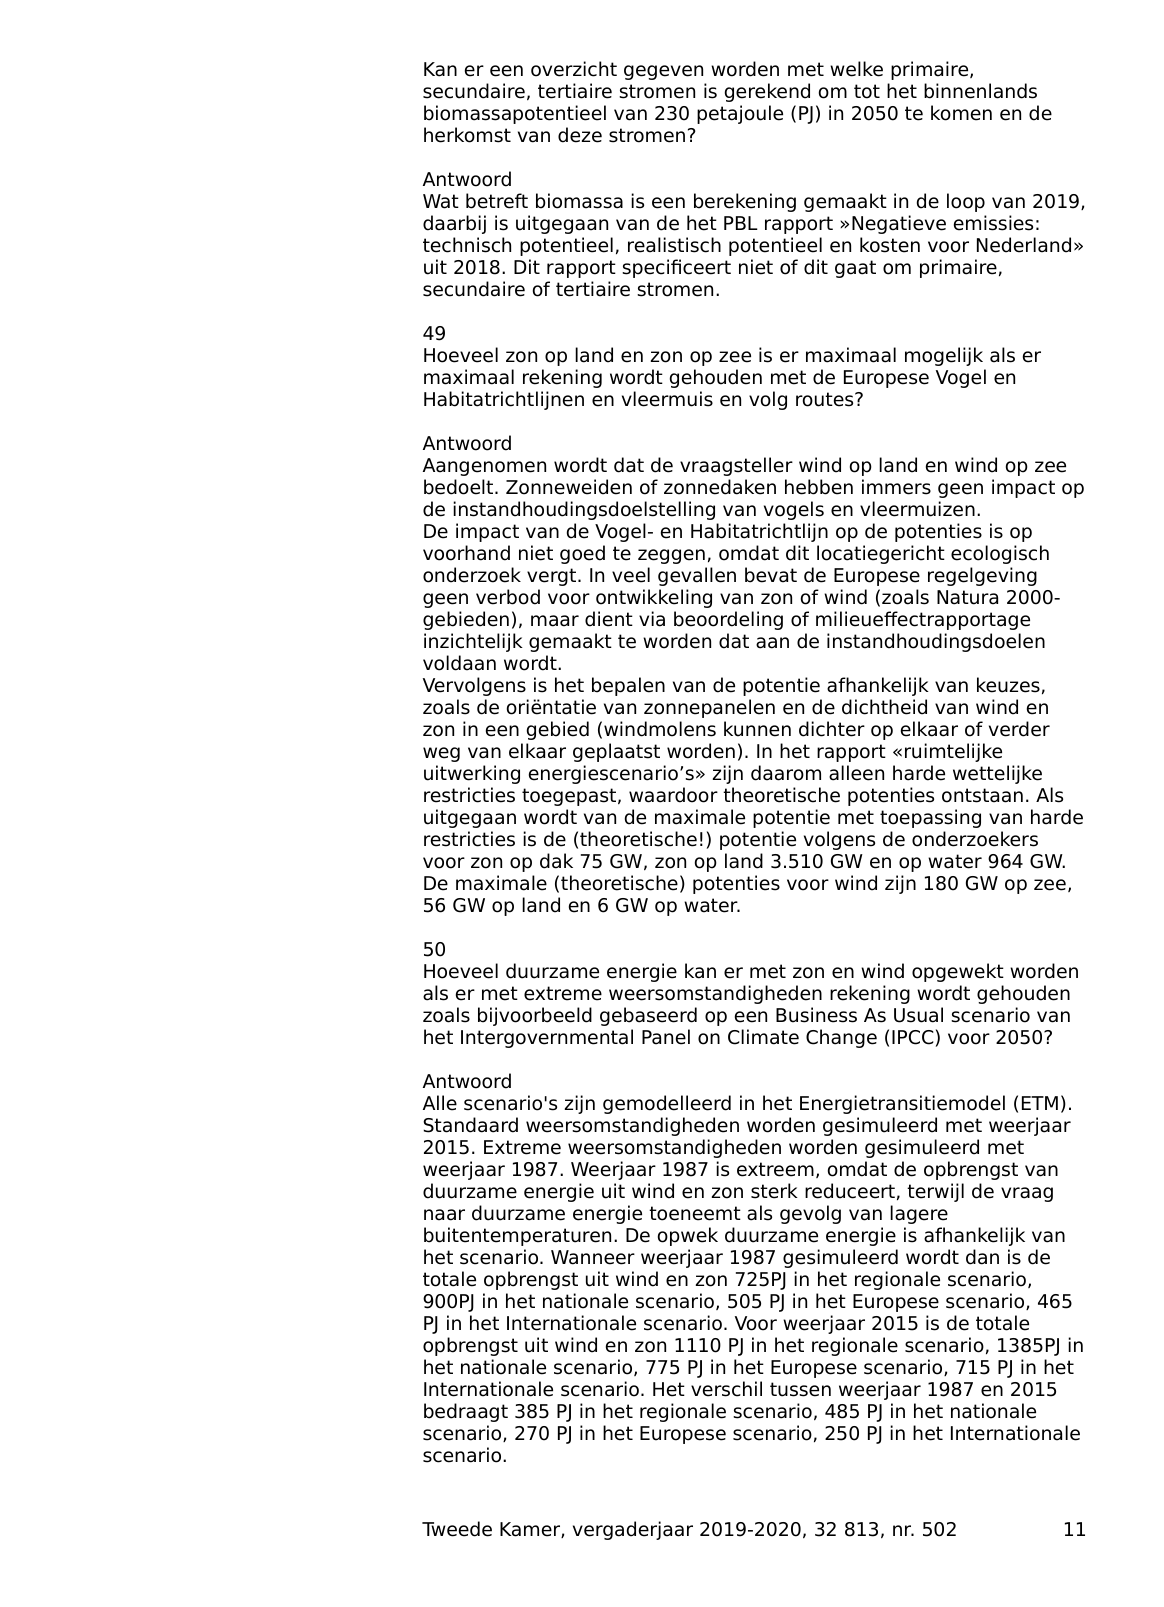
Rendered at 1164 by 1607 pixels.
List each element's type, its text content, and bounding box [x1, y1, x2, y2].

text Kan er een overzicht gegeven worden met welke primaire, secundaire, tertiaire stromen is gerekend om tot het binnenlands biomassapotentieel van 230 petajoule (PJ) in 2050 te komen en de herkomst van deze stromen? [422, 59, 1087, 147]
text Antwoord [422, 169, 1087, 191]
text Antwoord [422, 1071, 1087, 1093]
text De impact van de Vogel- en Habitatrichtlijn op de potenties is op voorhand niet goed te zeggen, omdat dit locatiegericht ecologisch onderzoek vergt. In veel gevallen bevat de Europese regelgeving geen verbod voor ontwikkeling van zon of wind (zoals Natura 2000-gebieden), maar dient via beoordeling of milieueffectrapportage inzichtelijk gemaakt te worden dat aan de instandhoudingsdoelen voldaan wordt. [422, 521, 1087, 675]
text Antwoord [422, 433, 1087, 455]
text Alle scenario's zijn gemodelleerd in het Energietransitiemodel (ETM). Standaard weersomstandigheden worden gesimuleerd met weerjaar 2015. Extreme weersomstandigheden worden gesimuleerd met weerjaar 1987. Weerjaar 1987 is extreem, omdat de opbrengst van duurzame energie uit wind en zon sterk reduceert, terwijl de vraag naar duurzame energie toeneemt als gevolg van lagere buitentemperaturen. De opwek duurzame energie is afhankelijk van het scenario. Wanneer weerjaar 1987 gesimuleerd wordt dan is de totale opbrengst uit wind en zon 725PJ in het regionale scenario, 900PJ in het nationale scenario, 505 PJ in het Europese scenario, 465 PJ in het Internationale scenario. Voor weerjaar 2015 is de totale opbrengst uit wind en zon 1110 PJ in het regionale scenario, 1385PJ in het nationale scenario, 775 PJ in het Europese scenario, 715 PJ in het Internationale scenario. Het verschil tussen weerjaar 1987 en 2015 bedraagt 385 PJ in het regionale scenario, 485 PJ in het nationale scenario, 270 PJ in het Europese scenario, 250 PJ in het Internationale scenario. [422, 1093, 1087, 1467]
text Aangenomen wordt dat de vraagsteller wind op land en wind op zee bedoelt. Zonneweiden of zonnedaken hebben immers geen impact op de instandhoudingsdoelstelling van vogels en vleermuizen. [422, 455, 1087, 521]
text Vervolgens is het bepalen van de potentie afhankelijk van keuzes, zoals de oriëntatie van zonnepanelen en de dichtheid van wind en zon in een gebied (windmolens kunnen dichter op elkaar of verder weg van elkaar geplaatst worden). In het rapport «ruimtelijke uitwerking energiescenario’s» zijn daarom alleen harde wettelijke restricties toegepast, waardoor theoretische potenties ontstaan. Als uitgegaan wordt van de maximale potentie met toepassing van harde restricties is de (theoretische!) potentie volgens de onderzoekers voor zon op dak 75 GW, zon op land 3.510 GW en op water 964 GW. De maximale (theoretische) potenties voor wind zijn 180 GW op zee, 56 GW op land en 6 GW op water. [422, 675, 1087, 917]
text 50 [422, 939, 1087, 961]
text 49 [422, 323, 1087, 345]
text Hoeveel duurzame energie kan er met zon en wind opgewekt worden als er met extreme weersomstandigheden rekening wordt gehouden zoals bijvoorbeeld gebaseerd op een Business As Usual scenario van het Intergovernmental Panel on Climate Change (IPCC) voor 2050? [422, 961, 1087, 1049]
text Hoeveel zon op land en zon op zee is er maximaal mogelijk als er maximaal rekening wordt gehouden met de Europese Vogel en Habitatrichtlijnen en vleermuis en volg routes? [422, 345, 1087, 411]
text Wat betreft biomassa is een berekening gemaakt in de loop van 2019, daarbij is uitgegaan van de het PBL rapport »Negatieve emissies: technisch potentieel, realistisch potentieel en kosten voor Nederland» uit 2018. Dit rapport specificeert niet of dit gaat om primaire, secundaire of tertiaire stromen. [422, 191, 1087, 301]
